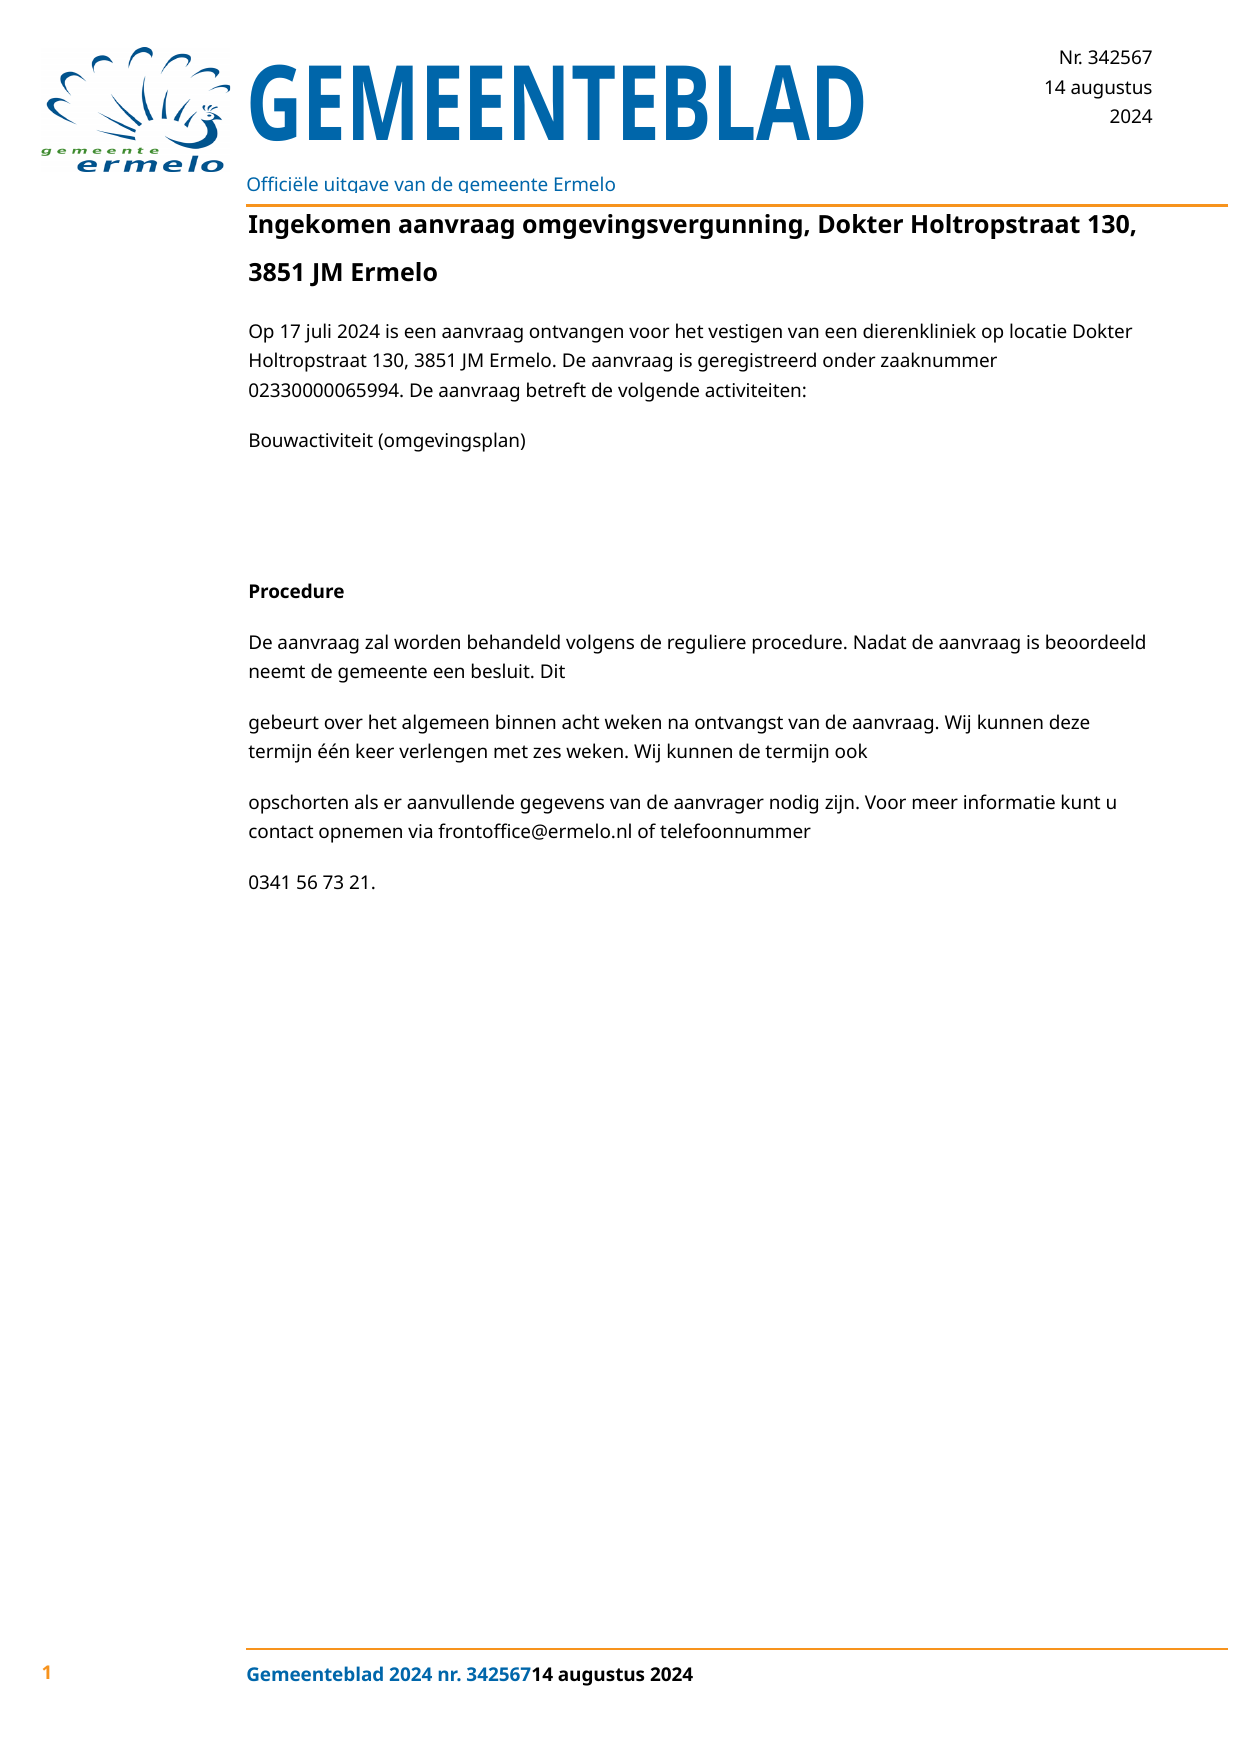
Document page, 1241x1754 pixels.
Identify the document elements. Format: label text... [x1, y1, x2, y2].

text Procedure [248, 579, 1152, 604]
text De aanvraag zal worden behandeld volgens de reguliere procedure. Nadat de aanvraag is beoordeeld neemt de gemeente een besluit. Dit [248, 629, 1152, 684]
text 0341 56 73 21. [248, 869, 1152, 895]
text Op 17 juli 2024 is een aanvraag ontvangen voor het vestigen van een dierenkliniek op locatie Dokter Holtropstraat 130, 3851 JM Ermelo. De aanvraag is geregistreerd onder zaaknummer 02330000065994. De aanvraag betreft de volgende activiteiten: [248, 318, 1152, 403]
picture [41, 47, 231, 172]
text gebeurt over het algemeen binnen acht weken na ontvangst van de aanvraag. Wij kunnen deze termijn één keer verlengen met zes weken. Wij kunnen de termijn ook [248, 709, 1152, 764]
text Bouwactiviteit (omgevingsplan) [248, 427, 1152, 453]
text Ingekomen aanvraag omgevingsvergunning, Dokter Holtropstraat 130, 3851 JM Ermelo [248, 207, 1152, 288]
text opschorten als er aanvullende gegevens van de aanvrager nodig zijn. Voor meer informatie kunt u contact opnemen via frontoffice@ermelo.nl of telefoonnummer [248, 789, 1152, 844]
